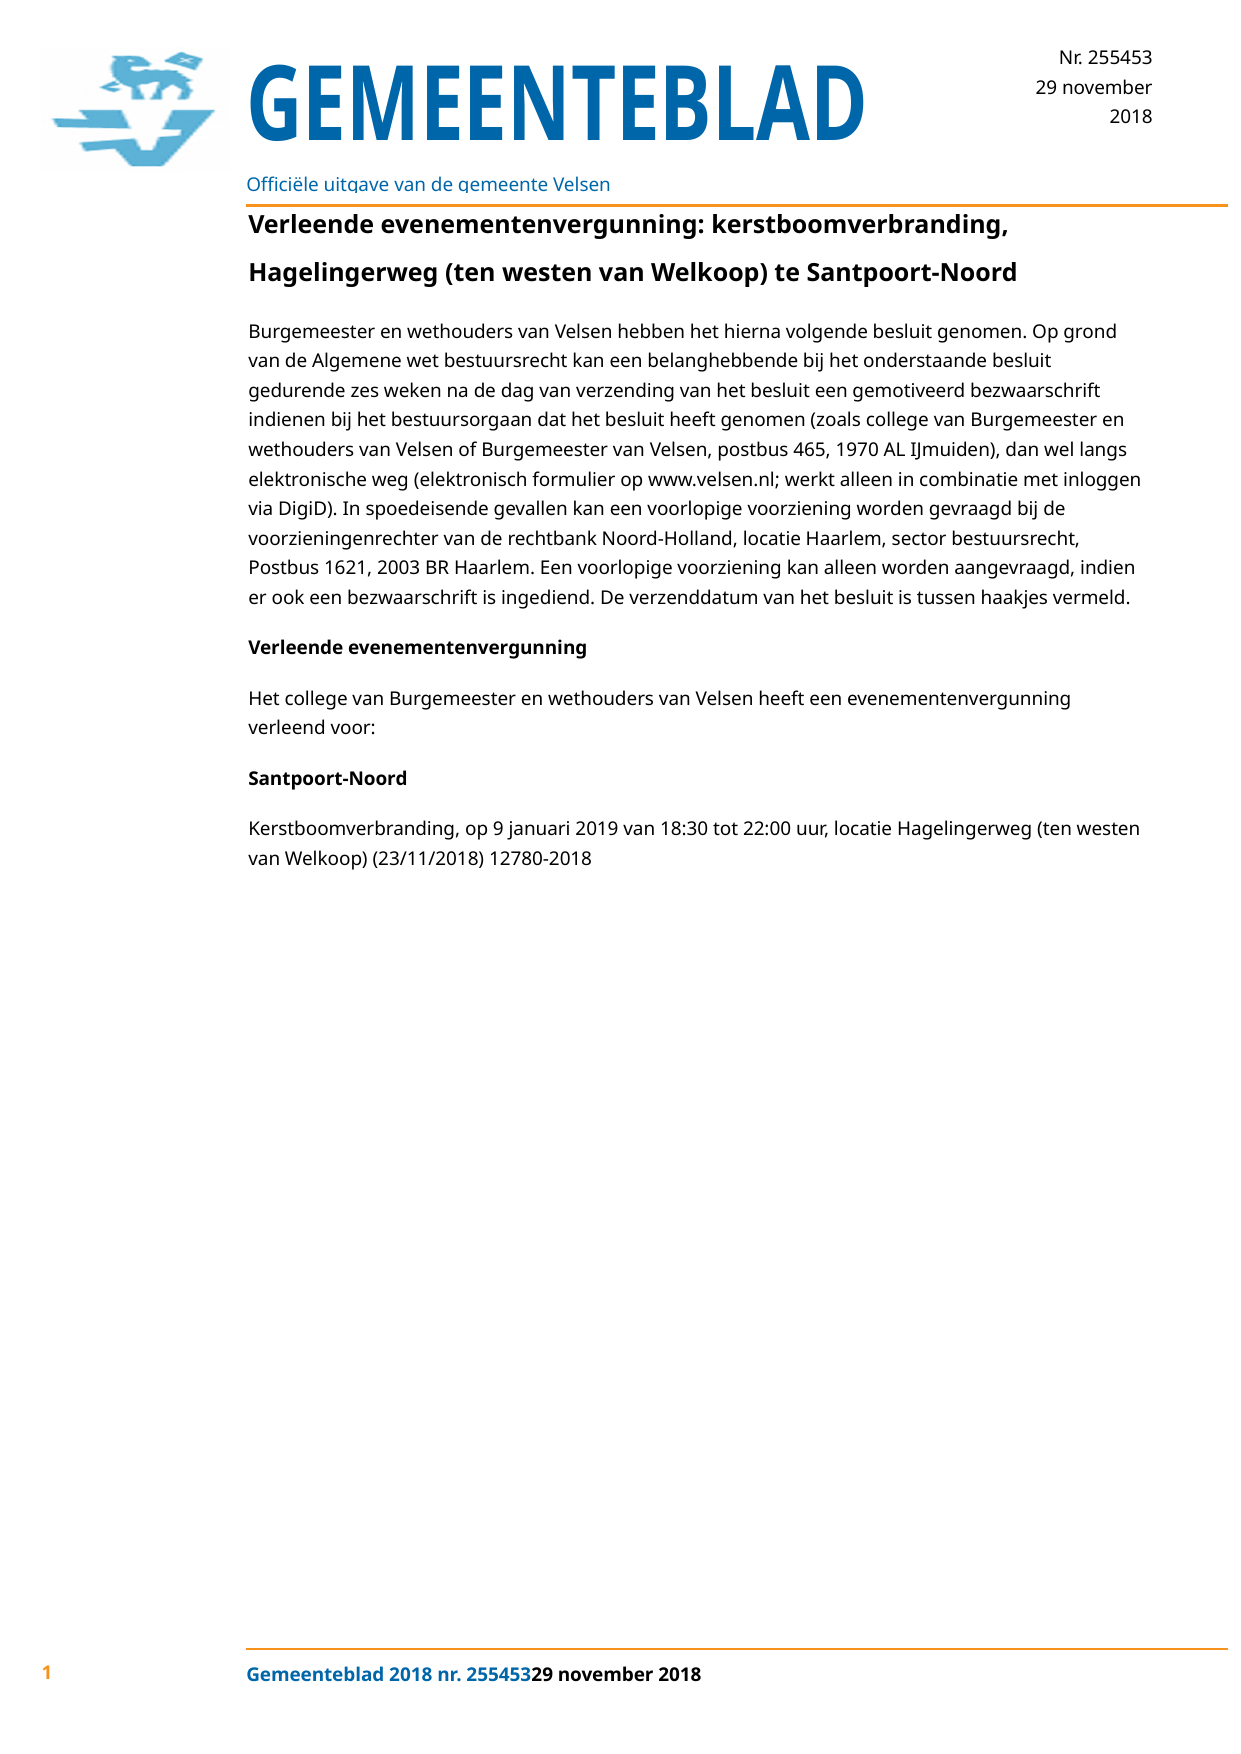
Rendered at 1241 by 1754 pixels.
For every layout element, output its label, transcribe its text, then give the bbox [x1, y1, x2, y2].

text Verleende evenementenvergunning [248, 634, 1152, 660]
picture [41, 47, 231, 172]
text Verleende evenementenvergunning: kerstboomverbranding, Hagelingerweg (ten westen van Welkoop) te Santpoort-Noord [248, 207, 1152, 288]
text Het college van Burgemeester en wethouders van Velsen heeft een evenementenvergunning verleend voor: [248, 685, 1152, 740]
text Santpoort-Noord [248, 765, 1152, 791]
text Burgemeester en wethouders van Velsen hebben het hierna volgende besluit genomen. Op grond van de Algemene wet bestuursrecht kan een belanghebbende bij het onderstaande besluit gedurende zes weken na de dag van verzending van het besluit een gemotiveerd bezwaarschrift indienen bij het bestuursorgaan dat het besluit heeft genomen (zoals college van Burgemeester en wethouders van Velsen of Burgemeester van Velsen, postbus 465, 1970 AL IJmuiden), dan wel langs elektronische weg (elektronisch formulier op www.velsen.nl; werkt alleen in combinatie met inloggen via DigiD). In spoedeisende gevallen kan een voorlopige voorziening worden gevraagd bij de voorzieningenrechter van de rechtbank Noord-Holland, locatie Haarlem, sector bestuursrecht, Postbus 1621, 2003 BR Haarlem. Een voorlopige voorziening kan alleen worden aangevraagd, indien er ook een bezwaarschrift is ingediend. De verzenddatum van het besluit is tussen haakjes vermeld. [248, 318, 1152, 610]
text Kerstboomverbranding, op 9 januari 2019 van 18:30 tot 22:00 uur, locatie Hagelingerweg (ten westen van Welkoop) (23/11/2018) 12780-2018 [248, 815, 1152, 871]
